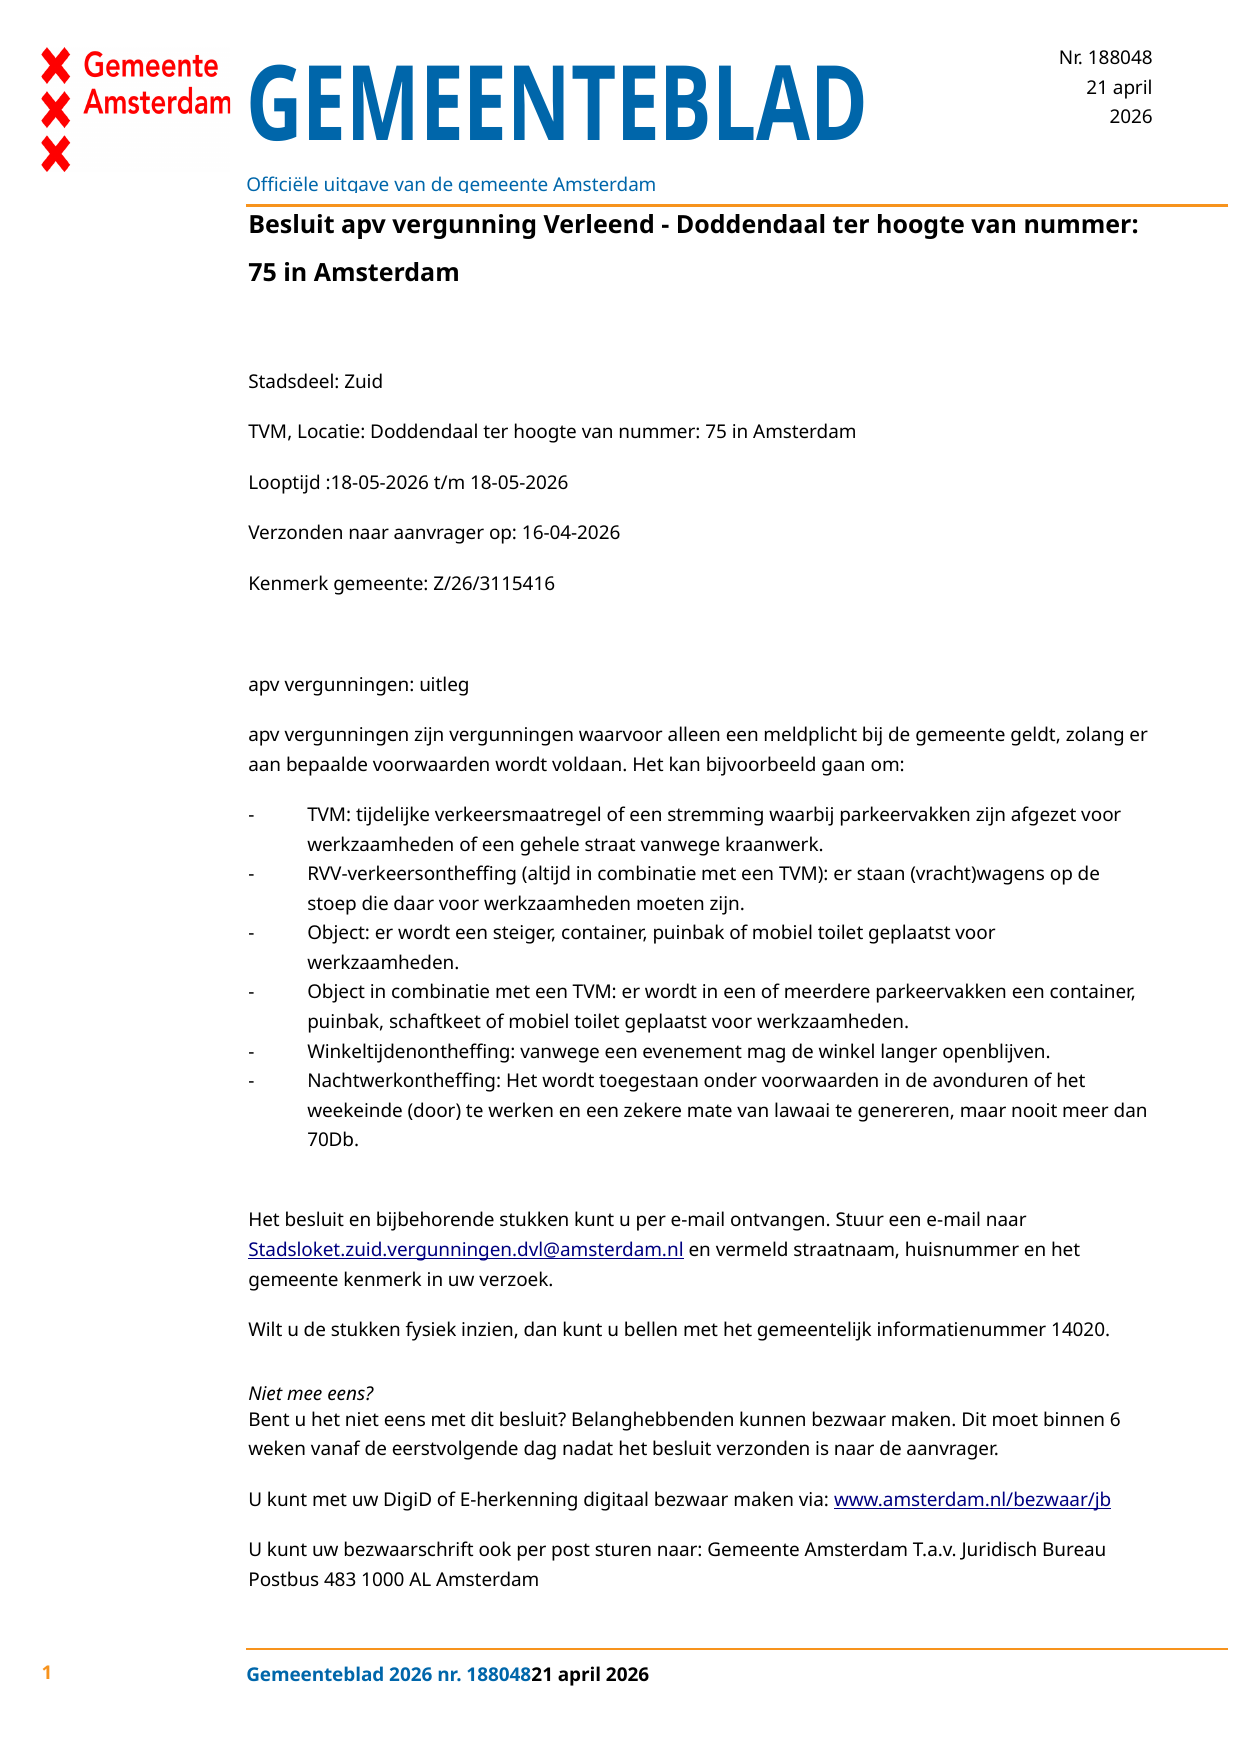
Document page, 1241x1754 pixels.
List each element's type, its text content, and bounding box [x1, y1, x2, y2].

text Wilt u de stukken fysiek inzien, dan kunt u bellen met het gemeentelijk informatienummer 14020. [248, 1316, 1152, 1342]
text Niet mee eens? [248, 1380, 1152, 1406]
list RVV-verkeersontheffing (altijd in combinatie met een TVM): er staan (vracht)wagens op de stoep die daar voor werkzaamheden moeten zijn. [248, 860, 1152, 916]
text apv vergunningen zijn vergunningen waarvoor alleen een meldplicht bij de gemeente geldt, zolang er aan bepaalde voorwaarden wordt voldaan. Het kan bijvoorbeeld gaan om: [248, 721, 1152, 777]
text Bent u het niet eens met dit besluit? Belanghebbenden kunnen bezwaar maken. Dit moet binnen 6 weken vanaf de eerstvolgende dag nadat het besluit verzonden is naar de aanvrager. [248, 1406, 1152, 1461]
text Kenmerk gemeente: Z/26/3115416 [248, 570, 1152, 596]
text Het besluit en bijbehorende stukken kunt u per e-mail ontvangen. Stuur een e-mail naar Stadsloket.zuid.vergunningen.dvl@amsterdam.nl en vermeld straatnaam, huisnummer en het gemeente kenmerk in uw verzoek. [248, 1207, 1152, 1292]
text U kunt uw bezwaarschrift ook per post sturen naar: Gemeente Amsterdam T.a.v. Juridisch Bureau Postbus 483 1000 AL Amsterdam [248, 1536, 1152, 1592]
text TVM, Locatie: Doddendaal ter hoogte van nummer: 75 in Amsterdam [248, 419, 1152, 444]
picture [41, 47, 231, 172]
list Winkeltijdenontheffing: vanwege een evenement mag de winkel langer openblijven. [248, 1038, 1152, 1064]
list Object in combinatie met een TVM: er wordt in een of meerdere parkeervakken een container, puinbak, schaftkeet of mobiel toilet geplaatst voor werkzaamheden. [248, 979, 1152, 1034]
text Stadsdeel: Zuid [248, 368, 1152, 394]
text apv vergunningen: uitleg [248, 671, 1152, 697]
text U kunt met uw DigiD of E-herkenning digitaal bezwaar maken via: www.amsterdam.nl/bezwaar/jb [248, 1486, 1152, 1512]
text Looptijd :18-05-2026 t/m 18-05-2026 [248, 469, 1152, 495]
list Nachtwerkontheffing: Het wordt toegestaan onder voorwaarden in de avonduren of het weekeinde (door) te werken en een zekere mate van lawaai te genereren, maar nooit meer dan 70Db. [248, 1067, 1152, 1152]
text Besluit apv vergunning Verleend - Doddendaal ter hoogte van nummer: 75 in Amsterdam [248, 207, 1152, 288]
list TVM: tijdelijke verkeersmaatregel of een stremming waarbij parkeervakken zijn afgezet voor werkzaamheden of een gehele straat vanwege kraanwerk. [248, 801, 1152, 857]
list Object: er wordt een steiger, container, puinbak of mobiel toilet geplaatst voor werkzaamheden. [248, 919, 1152, 975]
text Verzonden naar aanvrager op: 16-04-2026 [248, 519, 1152, 545]
